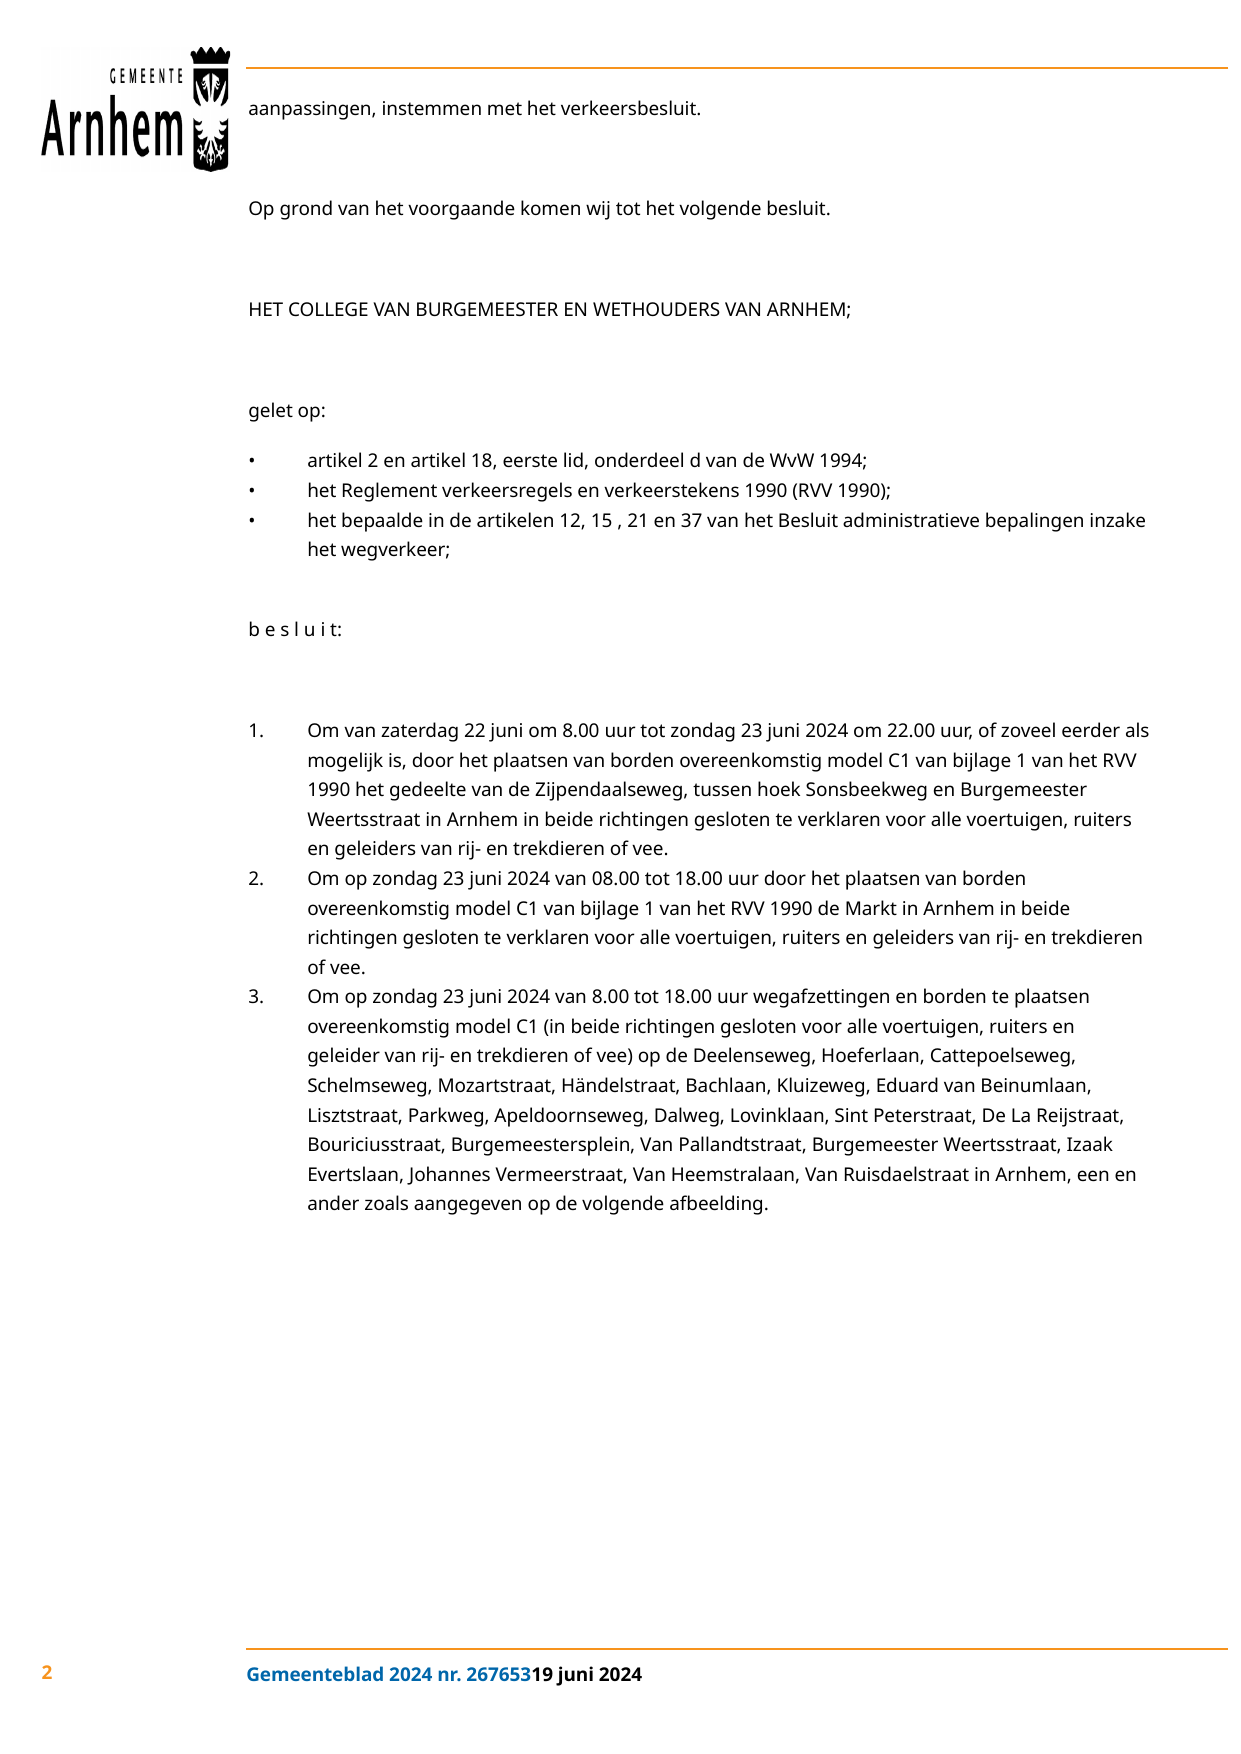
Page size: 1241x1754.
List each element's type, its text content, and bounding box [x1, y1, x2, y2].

text Op grond van het voorgaande komen wij tot het volgende besluit. [248, 196, 1152, 221]
list artikel 2 en artikel 18, eerste lid, onderdeel d van de WvW 1994; [248, 448, 1152, 473]
picture [41, 47, 231, 172]
text b e s l u i t: [248, 616, 1152, 642]
list het Reglement verkeersregels en verkeerstekens 1990 (RVV 1990); [248, 477, 1152, 503]
list Om op zondag 23 juni 2024 van 08.00 tot 18.00 uur door het plaatsen van borden overeenkomstig model C1 van bijlage 1 van het RVV 1990 de Markt in Arnhem in beide richtingen gesloten te verklaren voor alle voertuigen, ruiters en geleiders van rij- en trekdieren of vee. [248, 865, 1152, 980]
list het bepaalde in de artikelen 12, 15 , 21 en 37 van het Besluit administratieve bepalingen inzake het wegverkeer; [248, 507, 1152, 562]
text gelet op: [248, 397, 1152, 423]
text HET COLLEGE VAN BURGEMEESTER EN WETHOUDERS VAN ARNHEM; [248, 296, 1152, 322]
list Om van zaterdag 22 juni om 8.00 uur tot zondag 23 juni 2024 om 22.00 uur, of zoveel eerder als mogelijk is, door het plaatsen van borden overeenkomstig model C1 van bijlage 1 van het RVV 1990 het gedeelte van de Zijpendaalseweg, tussen hoek Sonsbeekweg en Burgemeester Weertsstraat in Arnhem in beide richtingen gesloten te verklaren voor alle voertuigen, ruiters en geleiders van rij- en trekdieren of vee. [248, 717, 1152, 861]
list Om op zondag 23 juni 2024 van 8.00 tot 18.00 uur wegafzettingen en borden te plaatsen overeenkomstig model C1 (in beide richtingen gesloten voor alle voertuigen, ruiters en geleider van rij- en trekdieren of vee) op de Deelenseweg, Hoeferlaan, Cattepoelseweg, Schelmseweg, Mozartstraat, Händelstraat, Bachlaan, Kluizeweg, Eduard van Beinumlaan, Lisztstraat, Parkweg, Apeldoornseweg, Dalweg, Lovinklaan, Sint Peterstraat, De La Reijstraat, Bouriciusstraat, Burgemeestersplein, Van Pallandtstraat, Burgemeester Weertsstraat, Izaak Evertslaan, Johannes Vermeerstraat, Van Heemstralaan, Van Ruisdaelstraat in Arnhem, een en ander zoals aangegeven op de volgende afbeelding. [248, 983, 1152, 1216]
text aanpassingen, instemmen met het verkeersbesluit. [248, 95, 1152, 121]
